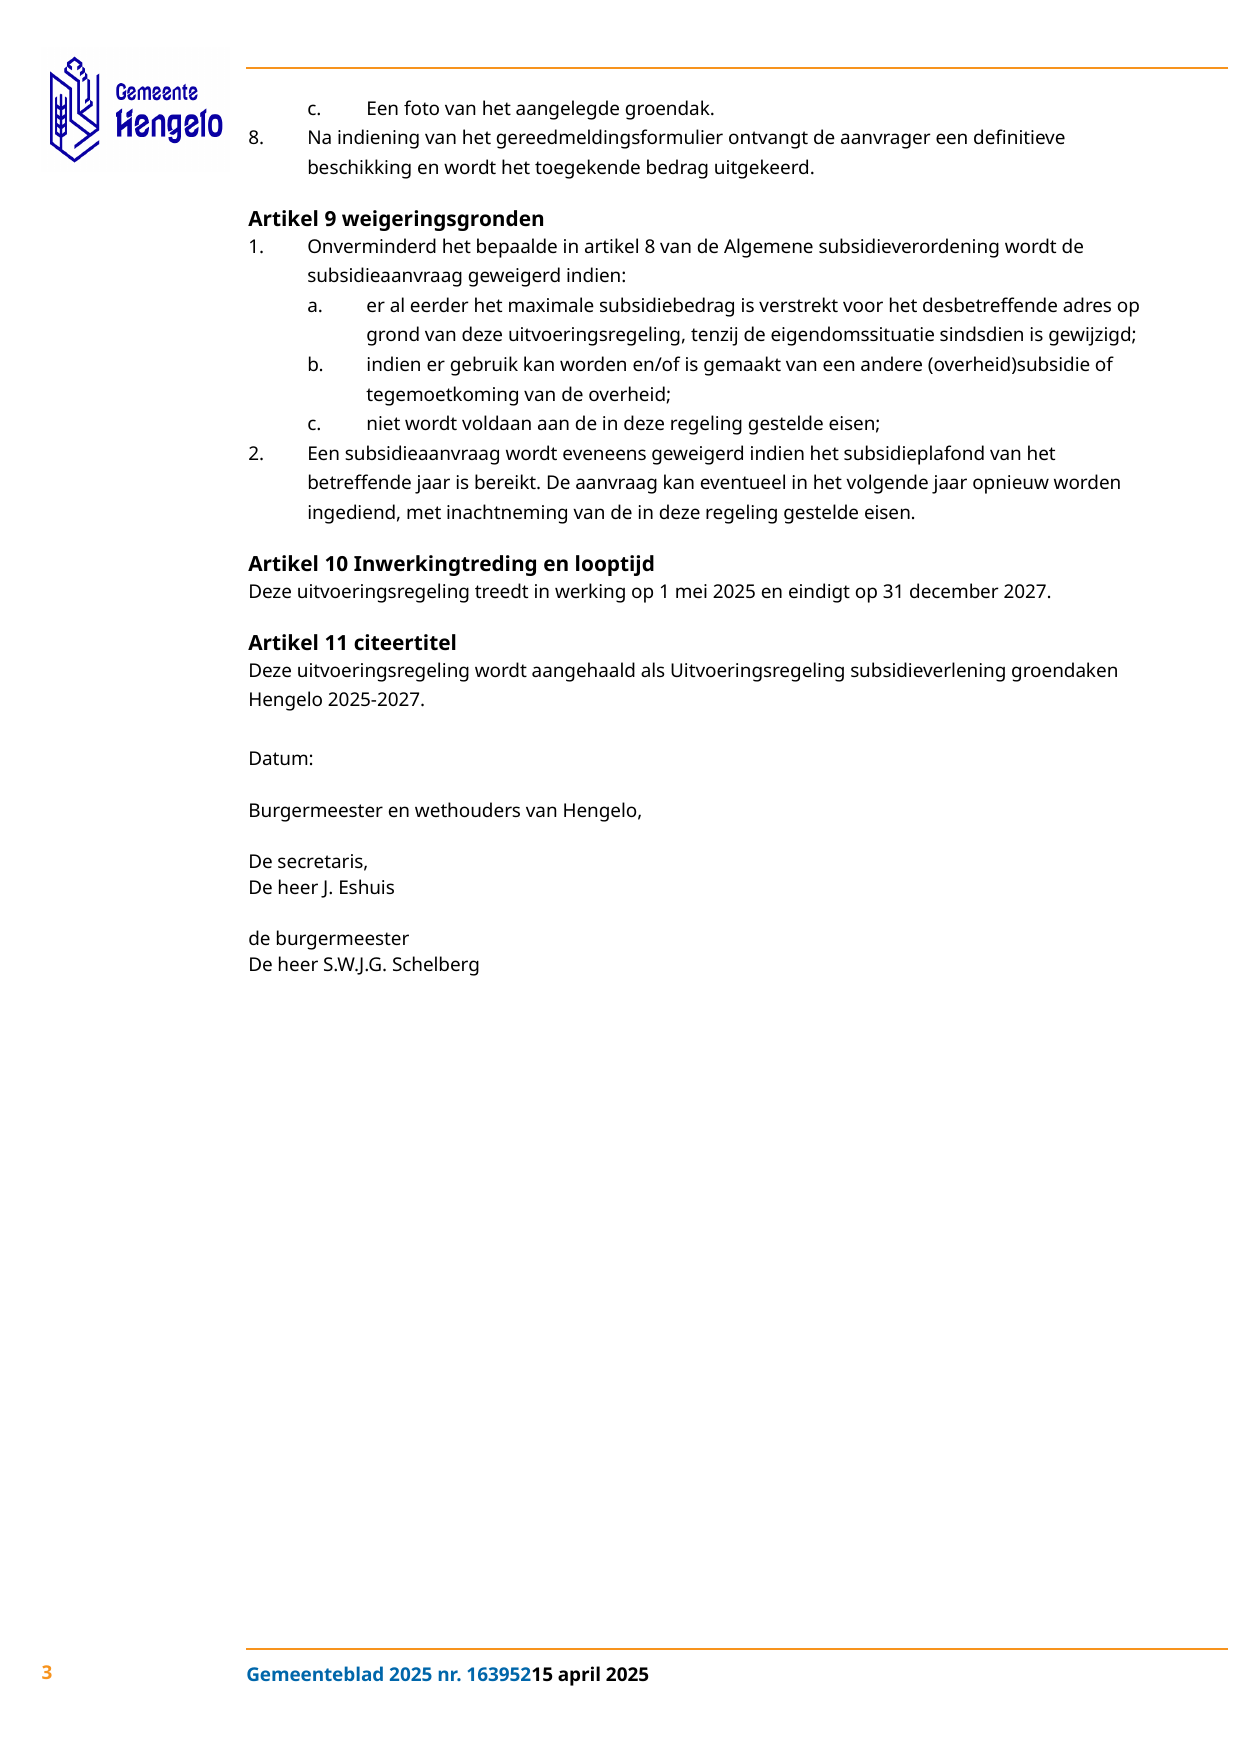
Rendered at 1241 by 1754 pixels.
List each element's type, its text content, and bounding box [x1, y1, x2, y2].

list Na indiening van het gereedmeldingsformulier ontvangt de aanvrager een definitieve beschikking en wordt het toegekende bedrag uitgekeerd. [248, 124, 1152, 180]
text Artikel 10 Inwerkingtreding en looptijd [248, 549, 1152, 578]
text De heer J. Eshuis [248, 874, 1152, 900]
picture [41, 47, 231, 172]
text Deze uitvoeringsregeling wordt aangehaald als Uitvoeringsregeling subsidieverlening groendaken Hengelo 2025-2027. [248, 657, 1152, 712]
list Onverminderd het bepaalde in artikel 8 van de Algemene subsidieverordening wordt de subsidieaanvraag geweigerd indien: [248, 233, 1152, 288]
list Een subsidieaanvraag wordt eveneens geweigerd indien het subsidieplafond van het betreffende jaar is bereikt. De aanvraag kan eventueel in het volgende jaar opnieuw worden ingediend, met inachtneming van de in deze regeling gestelde eisen. [248, 440, 1152, 525]
list indien er gebruik kan worden en/of is gemaakt van een andere (overheid)subsidie of tegemoetkoming van de overheid; [307, 351, 1152, 406]
text De secretaris, [248, 848, 1152, 874]
text Artikel 11 citeertitel [248, 628, 1152, 657]
list Een foto van het aangelegde groendak. [307, 95, 1152, 121]
text De heer S.W.J.G. Schelberg [248, 951, 1152, 977]
text Deze uitvoeringsregeling treedt in werking op 1 mei 2025 en eindigt op 31 december 2027. [248, 578, 1152, 604]
text Datum: [248, 746, 1152, 771]
list niet wordt voldaan aan de in deze regeling gestelde eisen; [307, 410, 1152, 436]
list er al eerder het maximale subsidiebedrag is verstrekt voor het desbetreffende adres op grond van deze uitvoeringsregeling, tenzij de eigendomssituatie sindsdien is gewijzigd; [307, 292, 1152, 347]
text Burgermeester en wethouders van Hengelo, [248, 797, 1152, 823]
text de burgermeester [248, 926, 1152, 951]
text Artikel 9 weigeringsgronden [248, 204, 1152, 233]
